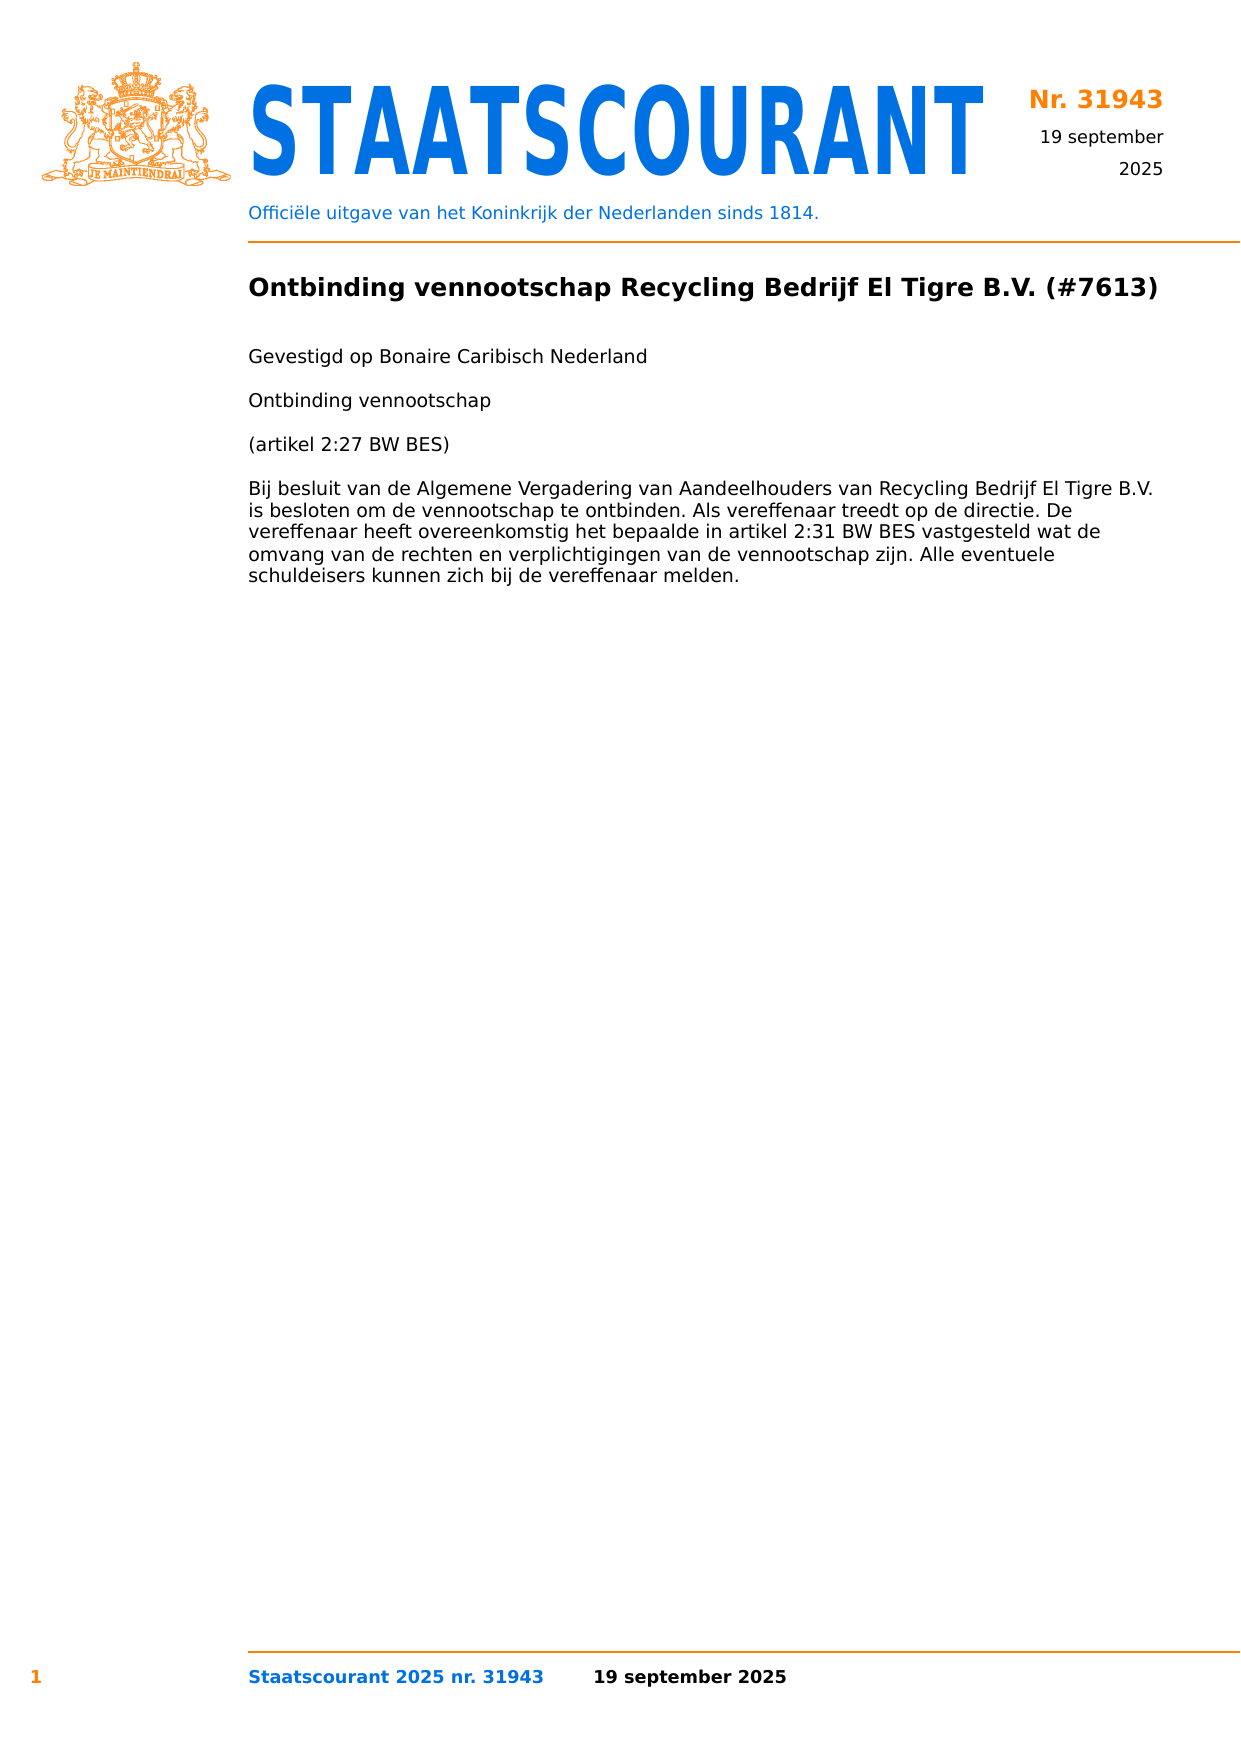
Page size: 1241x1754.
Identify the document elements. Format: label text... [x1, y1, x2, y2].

table_cell Officiële uitgave van het Koninkrijk der Nederlanden sinds 1814. [248, 203, 1240, 241]
table_header [25, 62, 248, 241]
text Gevestigd op Bonaire Caribisch Nederland [248, 346, 1163, 368]
text Ontbinding vennootschap [248, 390, 1163, 412]
text Bij besluit van de Algemene Vergadering van Aandeelhouders van Recycling Bedrijf El Tigre B.V. is besloten om de vennootschap te ontbinden. Als vereffenaar treedt op de directie. De vereffenaar heeft overeenkomstig het bepaalde in artikel 2:31 BW BES vastgesteld wat de omvang van de rechten en verplichtigingen van de vennootschap zijn. Alle eventuele schuldeisers kunnen zich bij de vereffenaar melden. [248, 477, 1163, 587]
table_header Nr. 31943 [998, 62, 1240, 121]
table_cell 19 september [998, 121, 1240, 153]
picture [41, 62, 231, 186]
text (artikel 2:27 BW BES) [248, 434, 1163, 456]
table_cell 2025 [998, 153, 1240, 203]
table_header STAATSCOURANT [248, 62, 998, 203]
subtitle Ontbinding vennootschap Recycling Bedrijf El Tigre B.V. (#7613) [248, 273, 1163, 302]
